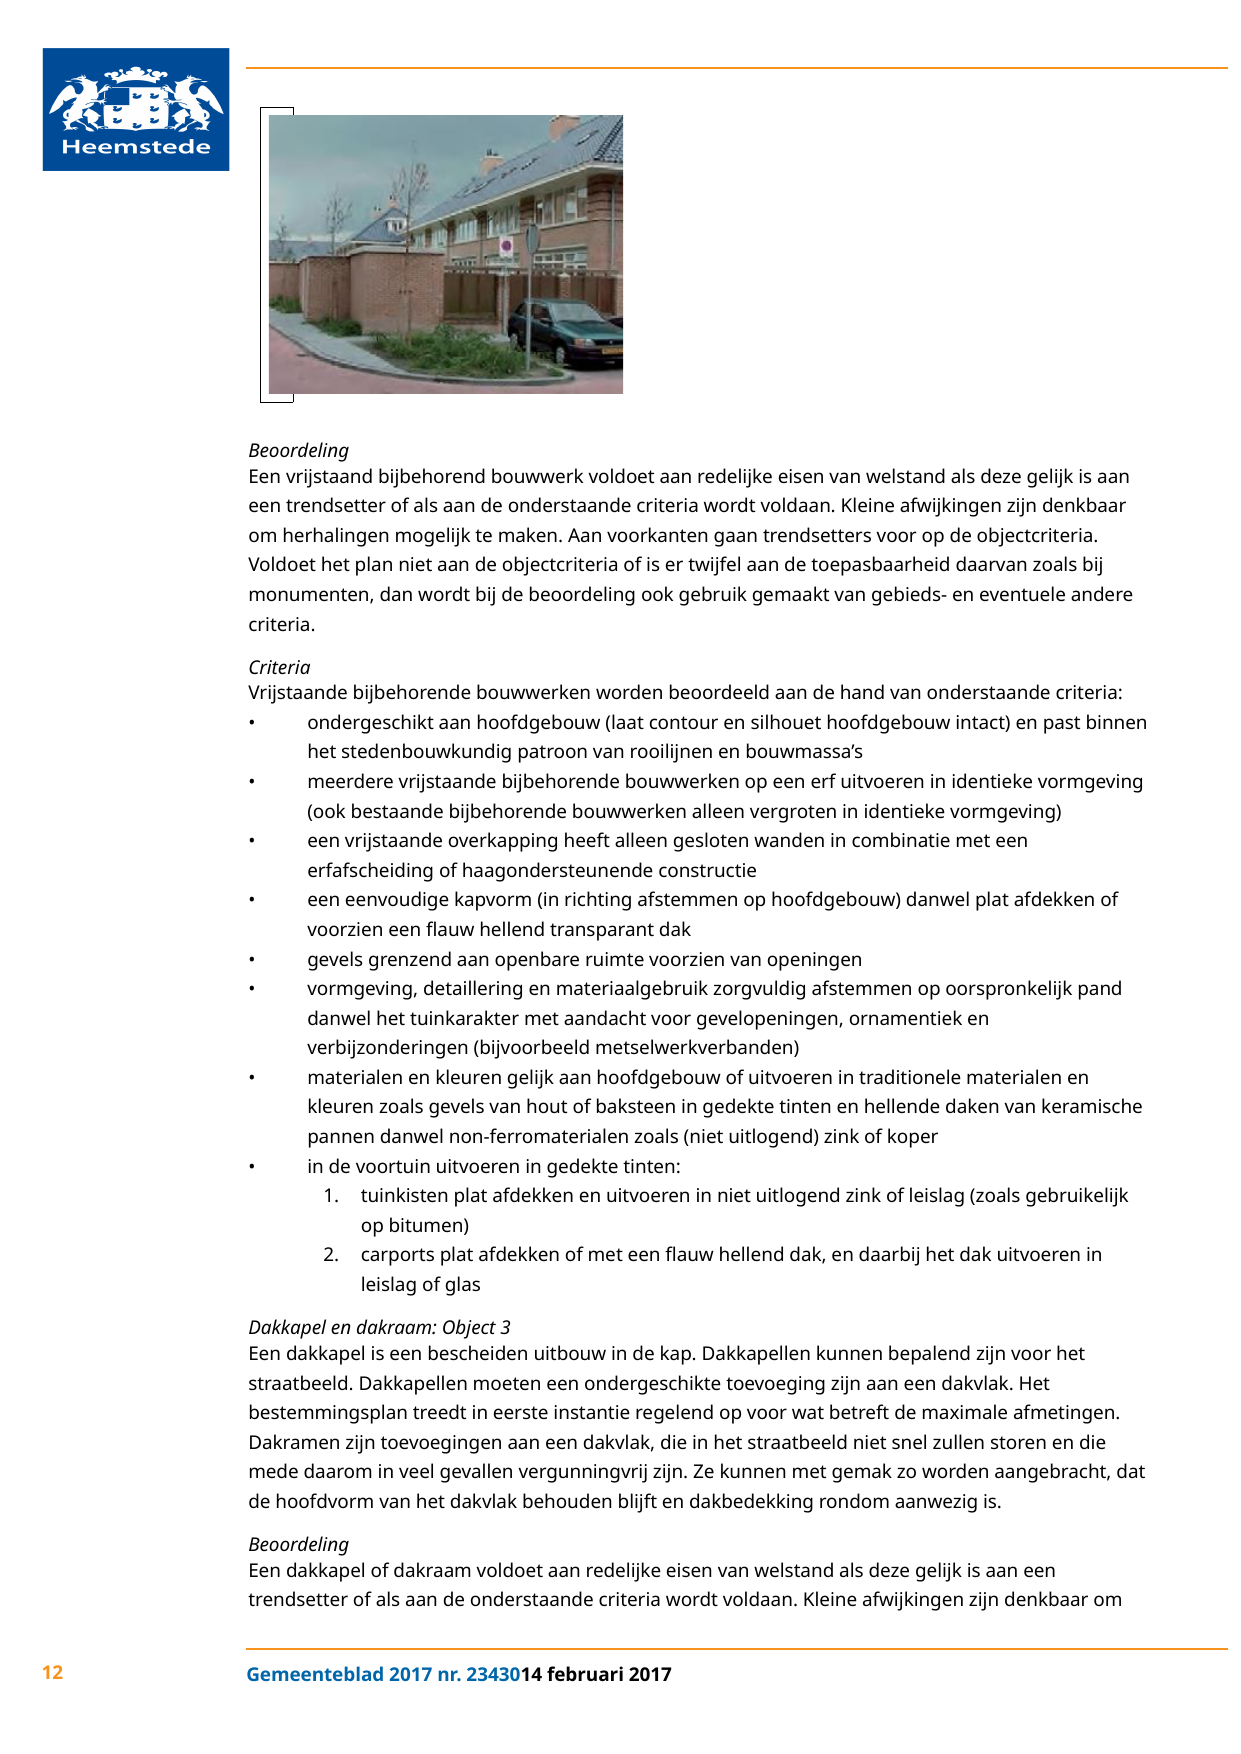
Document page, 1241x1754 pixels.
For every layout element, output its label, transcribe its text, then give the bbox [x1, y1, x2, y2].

text Criteria [248, 654, 1152, 679]
text Vrijstaande bijbehorende bouwwerken worden beoordeeld aan de hand van onderstaande criteria: [248, 679, 1152, 705]
text Een vrijstaand bijbehorend bouwwerk voldoet aan redelijke eisen van welstand als deze gelijk is aan een trendsetter of als aan de onderstaande criteria wordt voldaan. Kleine afwijkingen zijn denkbaar om herhalingen mogelijk te maken. Aan voorkanten gaan trendsetters voor op de objectcriteria. [248, 463, 1152, 548]
list vormgeving, detaillering en materiaalgebruik zorgvuldig afstemmen op oorspronkelijk pand danwel het tuinkarakter met aandacht voor gevelopeningen, ornamentiek en verbijzonderingen (bijvoorbeeld metselwerkverbanden) [248, 975, 1152, 1060]
list carports plat afdekken of met een flauw hellend dak, en daarbij het dak uitvoeren in leislag of glas [323, 1242, 1152, 1297]
list ondergeschikt aan hoofdgebouw (laat contour en silhouet hoofdgebouw intact) en past binnen het stedenbouwkundig patroon van rooilijnen en bouwmassa’s [248, 709, 1152, 764]
text Een dakkapel of dakraam voldoet aan redelijke eisen van welstand als deze gelijk is aan een trendsetter of als aan de onderstaande criteria wordt voldaan. Kleine afwijkingen zijn denkbaar om [248, 1557, 1152, 1612]
text Dakkapel en dakraam: Object 3 [248, 1314, 1152, 1340]
picture [268, 115, 624, 394]
text Dakramen zijn toevoegingen aan een dakvlak, die in het straatbeeld niet snel zullen storen en die mede daarom in veel gevallen vergunningvrij zijn. Ze kunnen met gemak zo worden aangebracht, dat de hoofdvorm van het dakvlak behouden blijft en dakbedekking rondom aanwezig is. [248, 1429, 1152, 1514]
text Beoordeling [248, 1531, 1152, 1557]
list materialen en kleuren gelijk aan hoofdgebouw of uitvoeren in traditionele materialen en kleuren zoals gevels van hout of baksteen in gedekte tinten en hellende daken van keramische pannen danwel non-ferromaterialen zoals (niet uitlogend) zink of koper [248, 1064, 1152, 1149]
list een eenvoudige kapvorm (in richting afstemmen op hoofdgebouw) danwel plat afdekken of voorzien een flauw hellend transparant dak [248, 887, 1152, 942]
list in de voortuin uitvoeren in gedekte tinten: [248, 1153, 1152, 1179]
list een vrijstaande overkapping heeft alleen gesloten wanden in combinatie met een erfafscheiding of haagondersteunende constructie [248, 827, 1152, 883]
text Een dakkapel is een bescheiden uitbouw in de kap. Dakkapellen kunnen bepalend zijn voor het straatbeeld. Dakkapellen moeten een ondergeschikte toevoeging zijn aan een dakvlak. Het bestemmingsplan treedt in eerste instantie regelend op voor wat betreft de maximale afmetingen. [248, 1340, 1152, 1425]
list gevels grenzend aan openbare ruimte voorzien van openingen [248, 946, 1152, 972]
text Voldoet het plan niet aan de objectcriteria of is er twijfel aan de toepasbaarheid daarvan zoals bij monumenten, dan wordt bij de beoordeling ook gebruik gemaakt van gebieds- en eventuele andere criteria. [248, 552, 1152, 636]
list meerdere vrijstaande bijbehorende bouwwerken op een erf uitvoeren in identieke vormgeving (ook bestaande bijbehorende bouwwerken alleen vergroten in identieke vormgeving) [248, 768, 1152, 824]
picture [41, 47, 231, 172]
text Beoordeling [248, 437, 1152, 463]
list tuinkisten plat afdekken en uitvoeren in niet uitlogend zink of leislag (zoals gebruikelijk op bitumen) [323, 1182, 1152, 1238]
